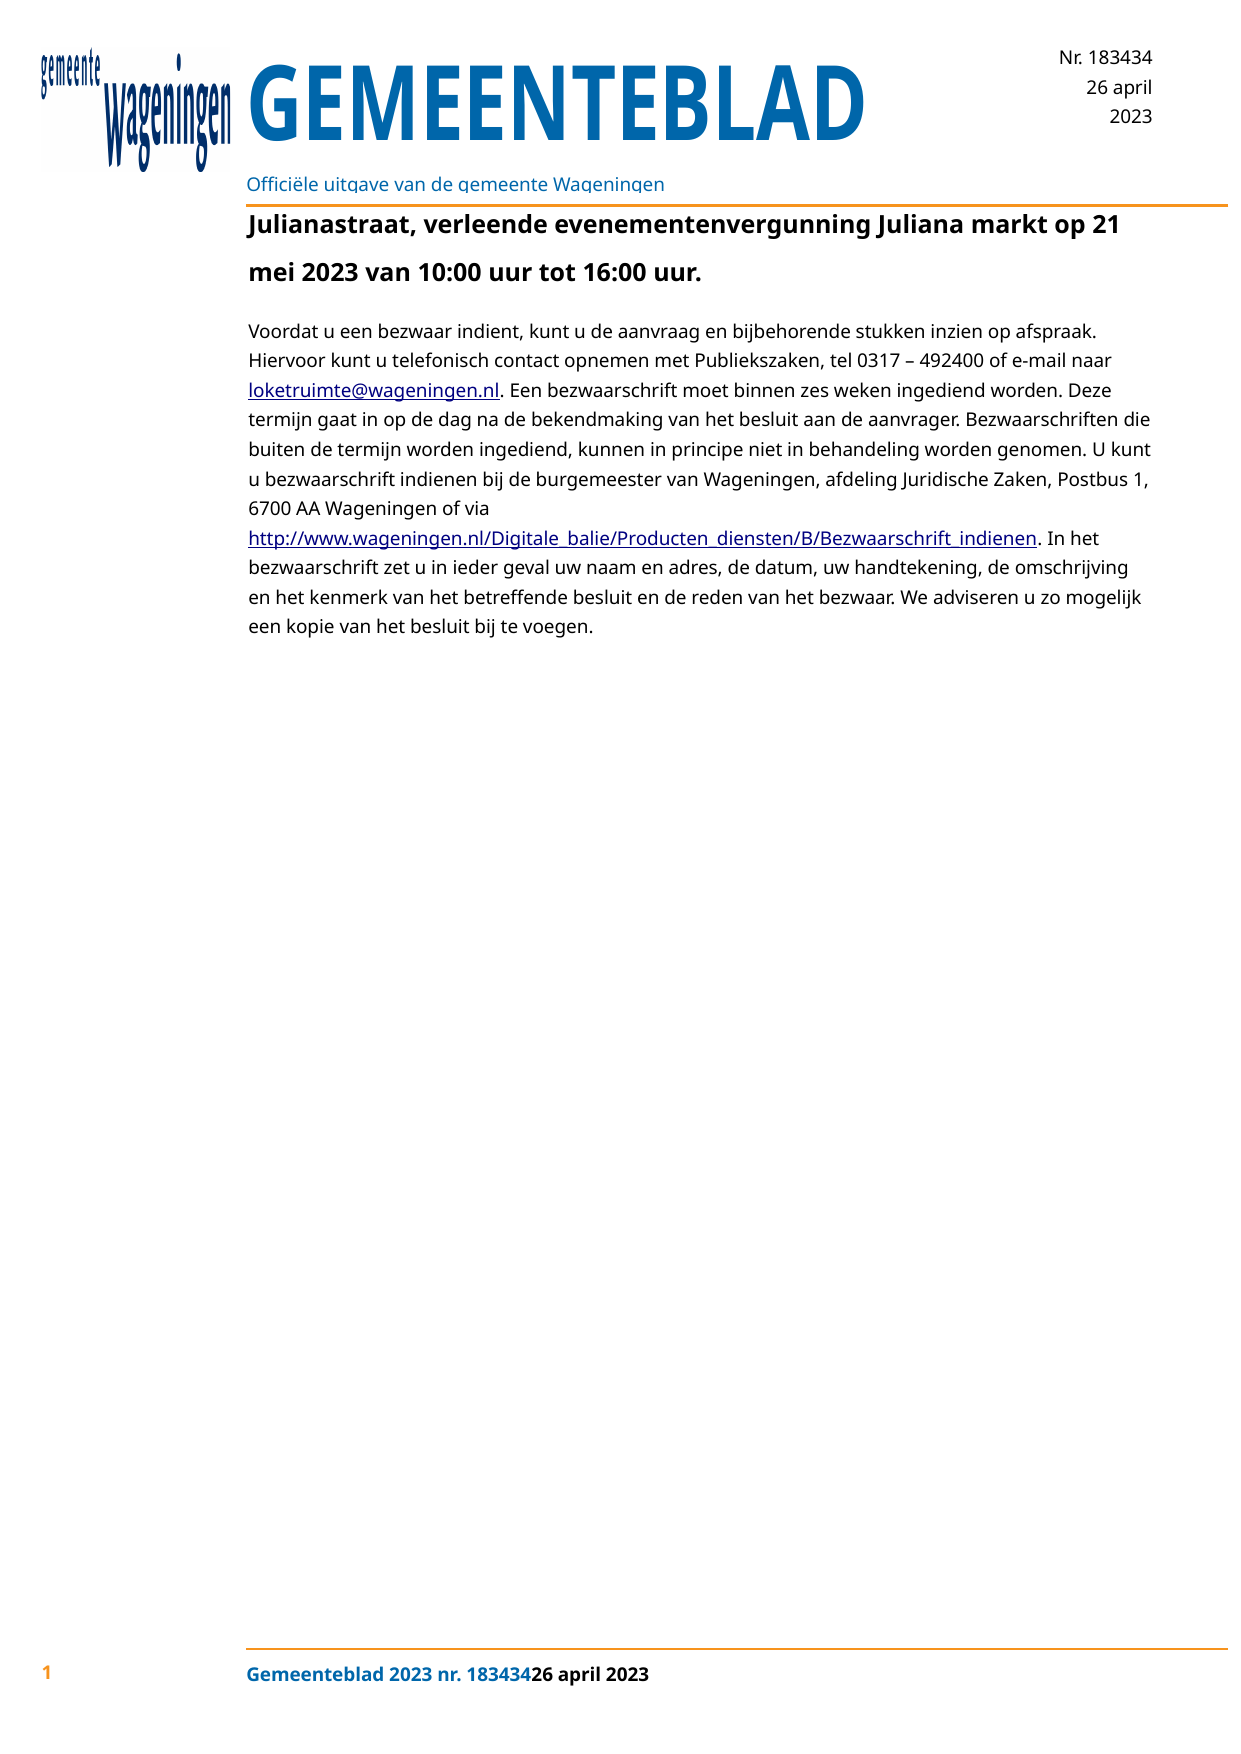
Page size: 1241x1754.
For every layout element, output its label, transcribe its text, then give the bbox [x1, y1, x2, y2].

picture [41, 47, 231, 172]
text Voordat u een bezwaar indient, kunt u de aanvraag en bijbehorende stukken inzien op afspraak. Hiervoor kunt u telefonisch contact opnemen met Publiekszaken, tel 0317 – 492400 of e-mail naar loketruimte@wageningen.nl. Een bezwaarschrift moet binnen zes weken ingediend worden. Deze termijn gaat in op de dag na de bekendmaking van het besluit aan de aanvrager. Bezwaarschriften die buiten de termijn worden ingediend, kunnen in principe niet in behandeling worden genomen. U kunt u bezwaarschrift indienen bij de burgemeester van Wageningen, afdeling Juridische Zaken, Postbus 1, 6700 AA Wageningen of via http://www.wageningen.nl/Digitale_balie/Producten_diensten/B/Bezwaarschrift_indienen. In het bezwaarschrift zet u in ieder geval uw naam en adres, de datum, uw handtekening, de omschrijving en het kenmerk van het betreffende besluit en de reden van het bezwaar. We adviseren u zo mogelijk een kopie van het besluit bij te voegen. [248, 318, 1152, 639]
text Julianastraat, verleende evenementenvergunning Juliana markt op 21 mei 2023 van 10:00 uur tot 16:00 uur. [248, 207, 1152, 288]
